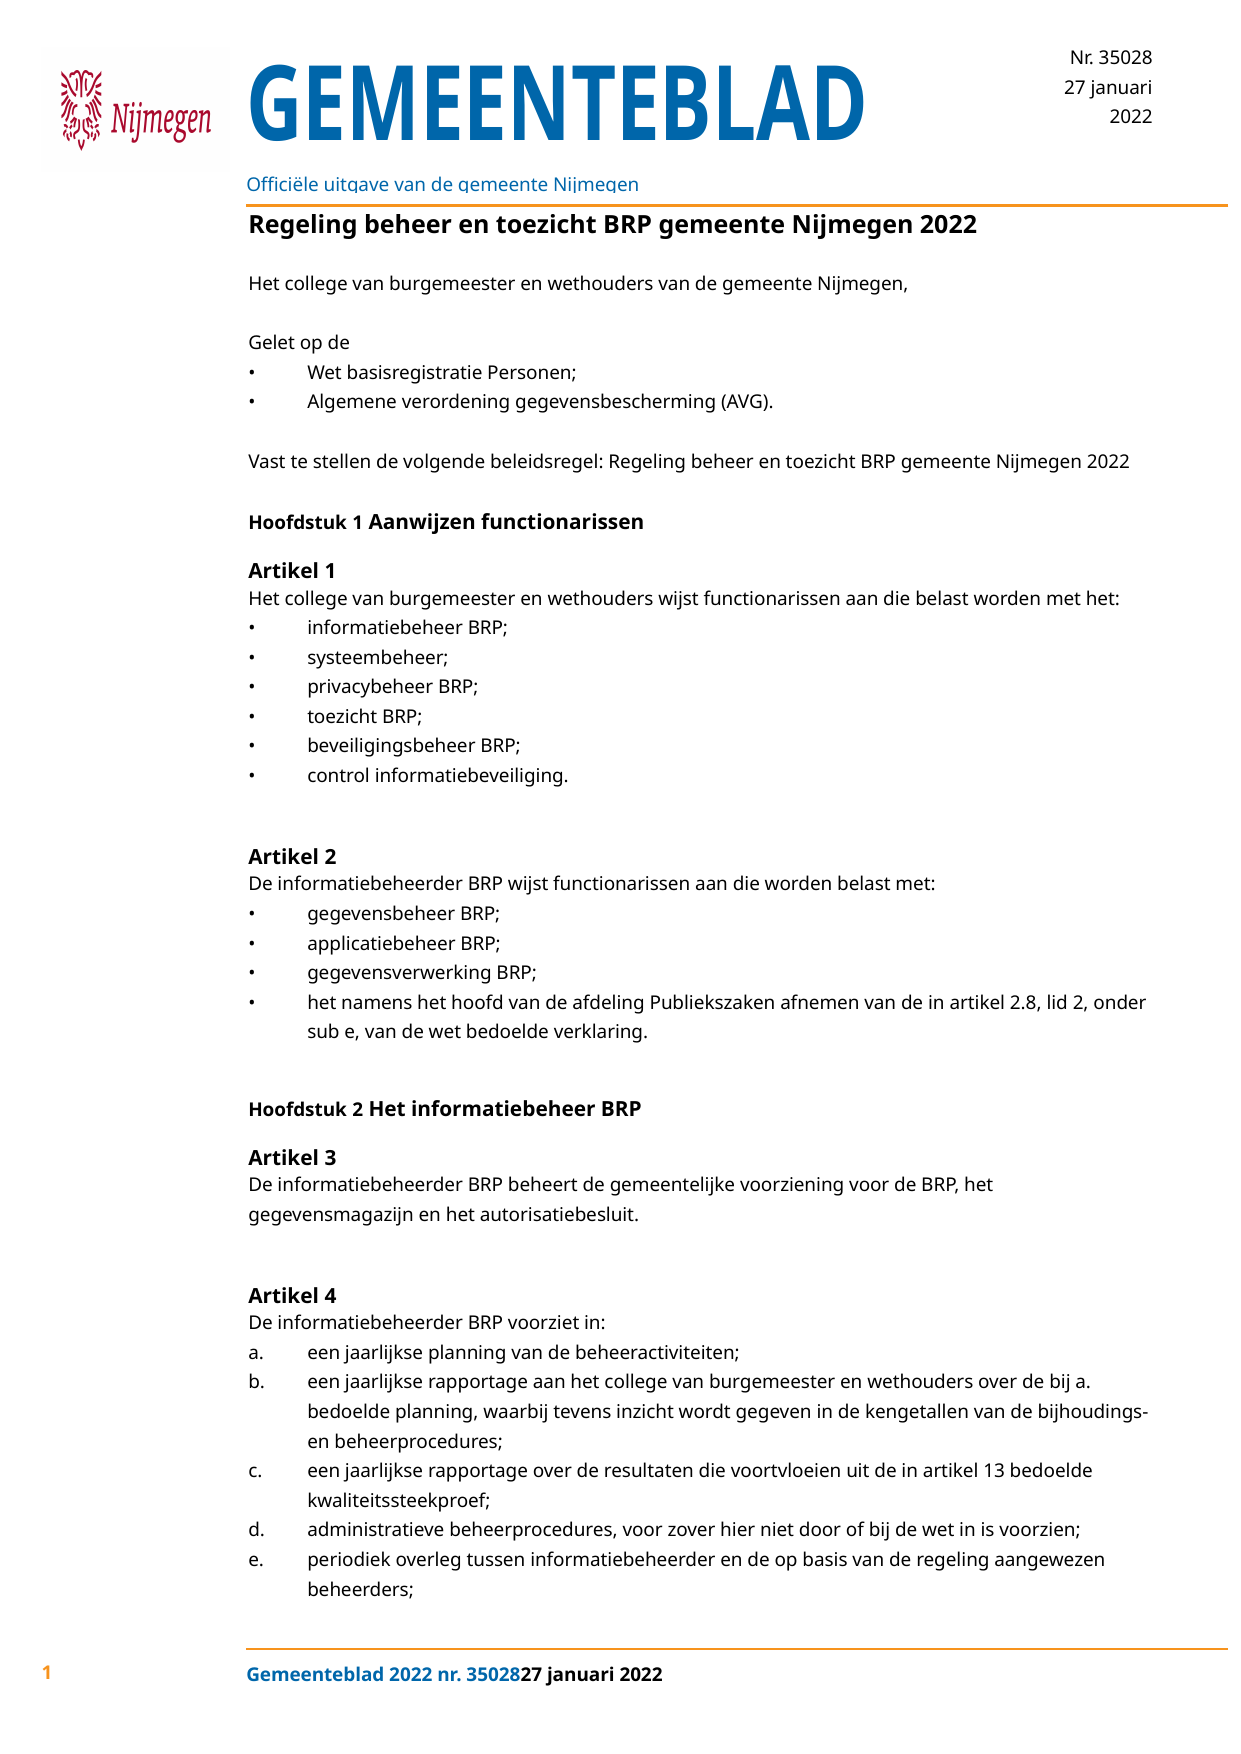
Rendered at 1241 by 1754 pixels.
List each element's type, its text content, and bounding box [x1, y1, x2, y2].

list informatiebeheer BRP; [248, 614, 1152, 640]
list systeembeheer; [248, 644, 1152, 669]
text Hoofdstuk 1 Aanwijzen functionarissen [248, 507, 1152, 535]
list beveiligingsbeheer BRP; [248, 733, 1152, 758]
text Gelet op de [248, 329, 1152, 355]
list Wet basisregistratie Personen; [248, 359, 1152, 385]
text Het college van burgemeester en wethouders van de gemeente Nijmegen, [248, 270, 1152, 296]
text De informatiebeheerder BRP beheert de gemeentelijke voorziening voor de BRP, het gegevensmagazijn en het autorisatiebesluit. [248, 1171, 1152, 1227]
text Hoofdstuk 2 Het informatiebeheer BRP [248, 1094, 1152, 1122]
list gegevensbeheer BRP; [248, 900, 1152, 926]
list gegevensverwerking BRP; [248, 959, 1152, 985]
text Artikel 1 [248, 556, 1152, 585]
text Het college van burgemeester en wethouders wijst functionarissen aan die belast worden met het: [248, 585, 1152, 610]
list een jaarlijkse planning van de beheeractiviteiten; [248, 1339, 1152, 1365]
picture [41, 47, 231, 172]
text Artikel 3 [248, 1143, 1152, 1171]
list periodiek overleg tussen informatiebeheerder en de op basis van de regeling aangewezen beheerders; [248, 1546, 1152, 1601]
list privacybeheer BRP; [248, 673, 1152, 699]
list control informatiebeveiliging. [248, 762, 1152, 788]
list het namens het hoofd van de afdeling Publiekszaken afnemen van de in artikel 2.8, lid 2, onder sub e, van de wet bedoelde verklaring. [248, 989, 1152, 1044]
list een jaarlijkse rapportage over de resultaten die voortvloeien uit de in artikel 13 bedoelde kwaliteitssteekproef; [248, 1457, 1152, 1513]
text De informatiebeheerder BRP wijst functionarissen aan die worden belast met: [248, 871, 1152, 896]
text Regeling beheer en toezicht BRP gemeente Nijmegen 2022 [248, 207, 1152, 241]
list administratieve beheerprocedures, voor zover hier niet door of bij de wet in is voorzien; [248, 1517, 1152, 1542]
list applicatiebeheer BRP; [248, 930, 1152, 956]
text Artikel 2 [248, 842, 1152, 871]
list Algemene verordening gegevensbescherming (AVG). [248, 389, 1152, 414]
text De informatiebeheerder BRP voorziet in: [248, 1309, 1152, 1335]
text Artikel 4 [248, 1281, 1152, 1309]
list toezicht BRP; [248, 703, 1152, 729]
list een jaarlijkse rapportage aan het college van burgemeester en wethouders over de bij a. bedoelde planning, waarbij tevens inzicht wordt gegeven in de kengetallen van de bijhoudings- en beheerprocedures; [248, 1369, 1152, 1453]
text Vast te stellen de volgende beleidsregel: Regeling beheer en toezicht BRP gemeente Nijmegen 2022 [248, 448, 1152, 473]
